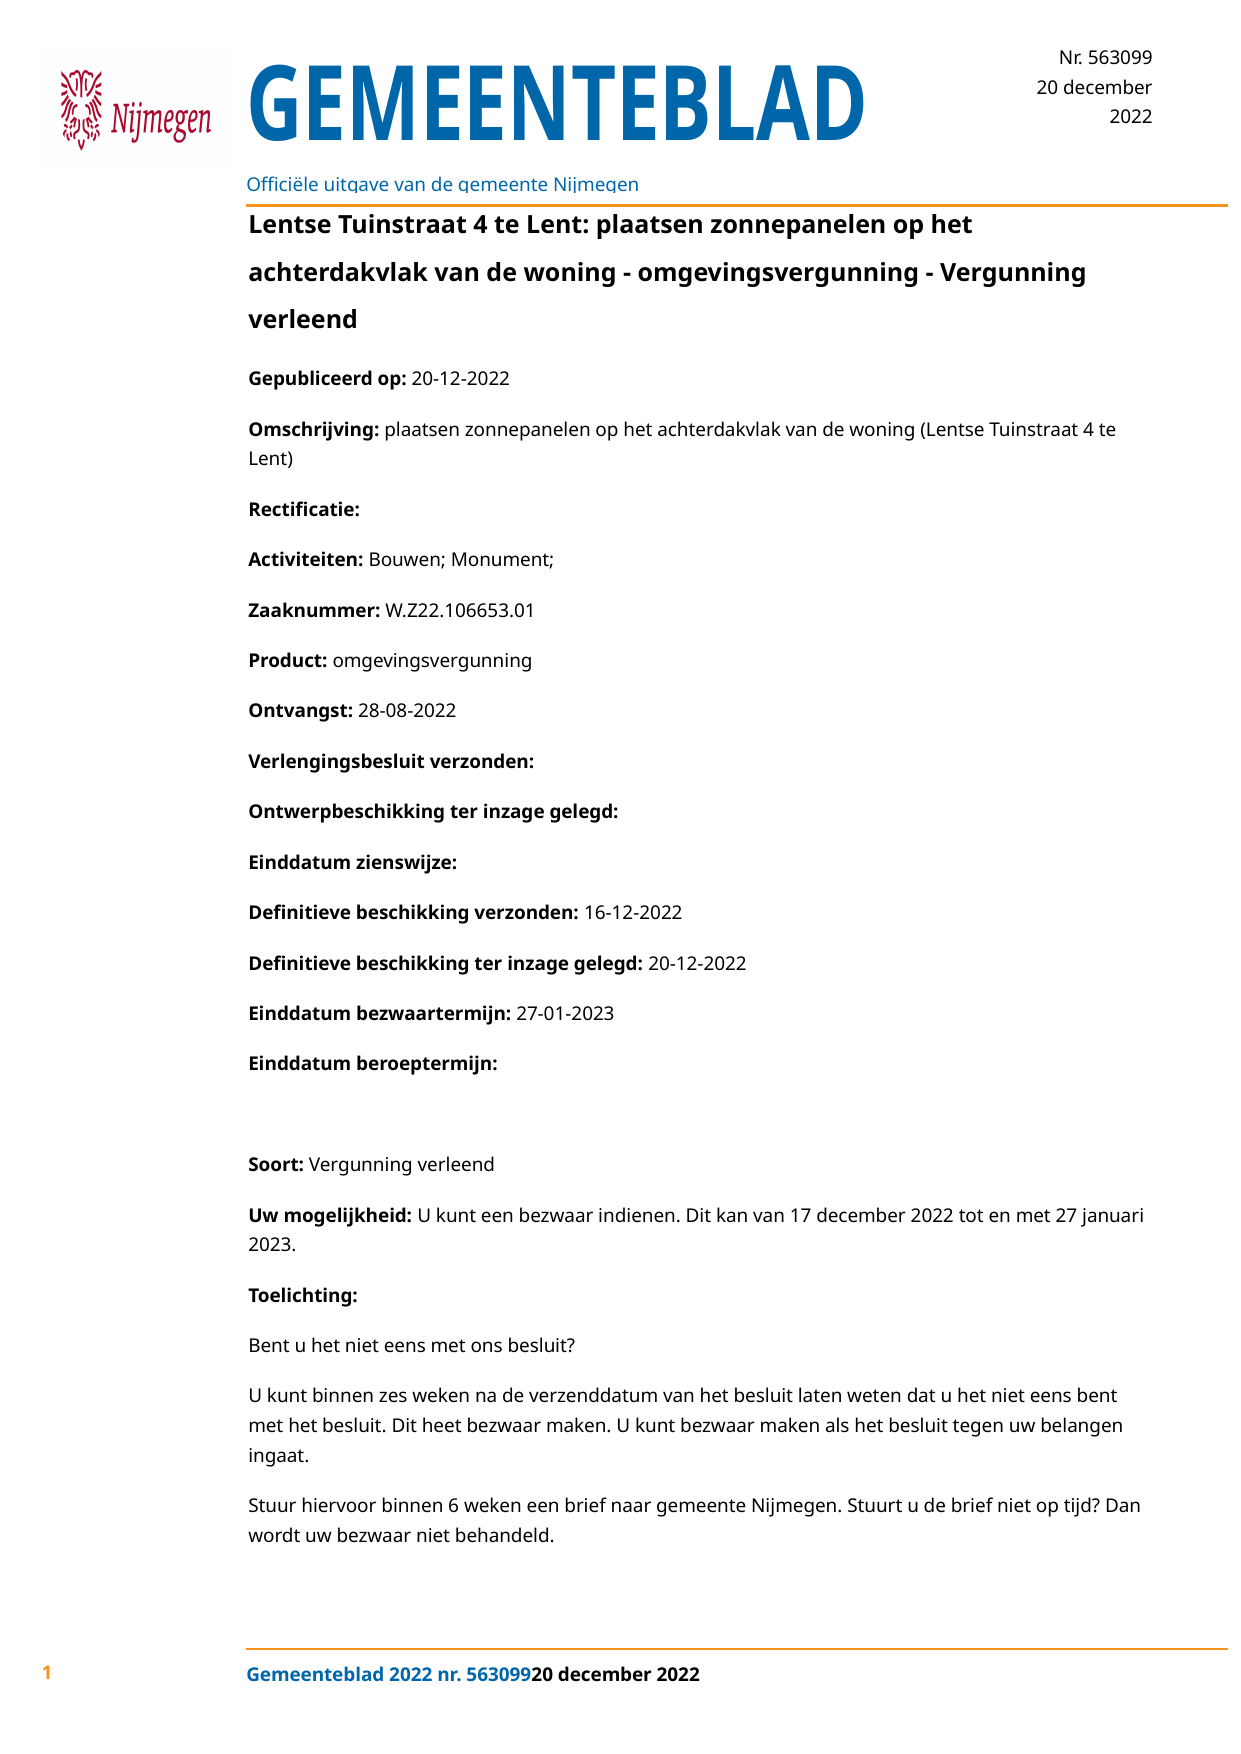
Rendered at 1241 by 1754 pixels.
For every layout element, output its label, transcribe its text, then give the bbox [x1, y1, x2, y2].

text Activiteiten: Bouwen; Monument; [248, 546, 1152, 572]
picture [41, 47, 231, 172]
text Einddatum bezwaartermijn: 27-01-2023 [248, 1000, 1152, 1026]
text Definitieve beschikking ter inzage gelegd: 20-12-2022 [248, 950, 1152, 975]
text Lentse Tuinstraat 4 te Lent: plaatsen zonnepanelen op het achterdakvlak van de woning - omgevingsvergunning - Vergunning verleend [248, 207, 1152, 336]
text Rectificatie: [248, 496, 1152, 522]
text Bent u het niet eens met ons besluit? [248, 1332, 1152, 1358]
text Einddatum zienswijze: [248, 849, 1152, 874]
text Verlengingsbesluit verzonden: [248, 748, 1152, 774]
text Product: omgevingsvergunning [248, 647, 1152, 673]
text Ontwerpbeschikking ter inzage gelegd: [248, 798, 1152, 824]
text Einddatum beroeptermijn: [248, 1051, 1152, 1076]
text Stuur hiervoor binnen 6 weken een brief naar gemeente Nijmegen. Stuurt u de brief niet op tijd? Dan wordt uw bezwaar niet behandeld. [248, 1492, 1152, 1547]
text Zaaknummer: W.Z22.106653.01 [248, 597, 1152, 622]
text Uw mogelijkheid: U kunt een bezwaar indienen. Dit kan van 17 december 2022 tot en met 27 januari 2023. [248, 1202, 1152, 1257]
text Omschrijving: plaatsen zonnepanelen op het achterdakvlak van de woning (Lentse Tuinstraat 4 te Lent) [248, 416, 1152, 471]
text Ontvangst: 28-08-2022 [248, 698, 1152, 723]
text Definitieve beschikking verzonden: 16-12-2022 [248, 899, 1152, 925]
text Toelichting: [248, 1282, 1152, 1307]
text U kunt binnen zes weken na de verzenddatum van het besluit laten weten dat u het niet eens bent met het besluit. Dit heet bezwaar maken. U kunt bezwaar maken als het besluit tegen uw belangen ingaat. [248, 1383, 1152, 1467]
text Gepubliceerd op: 20-12-2022 [248, 366, 1152, 391]
text Soort: Vergunning verleend [248, 1151, 1152, 1177]
